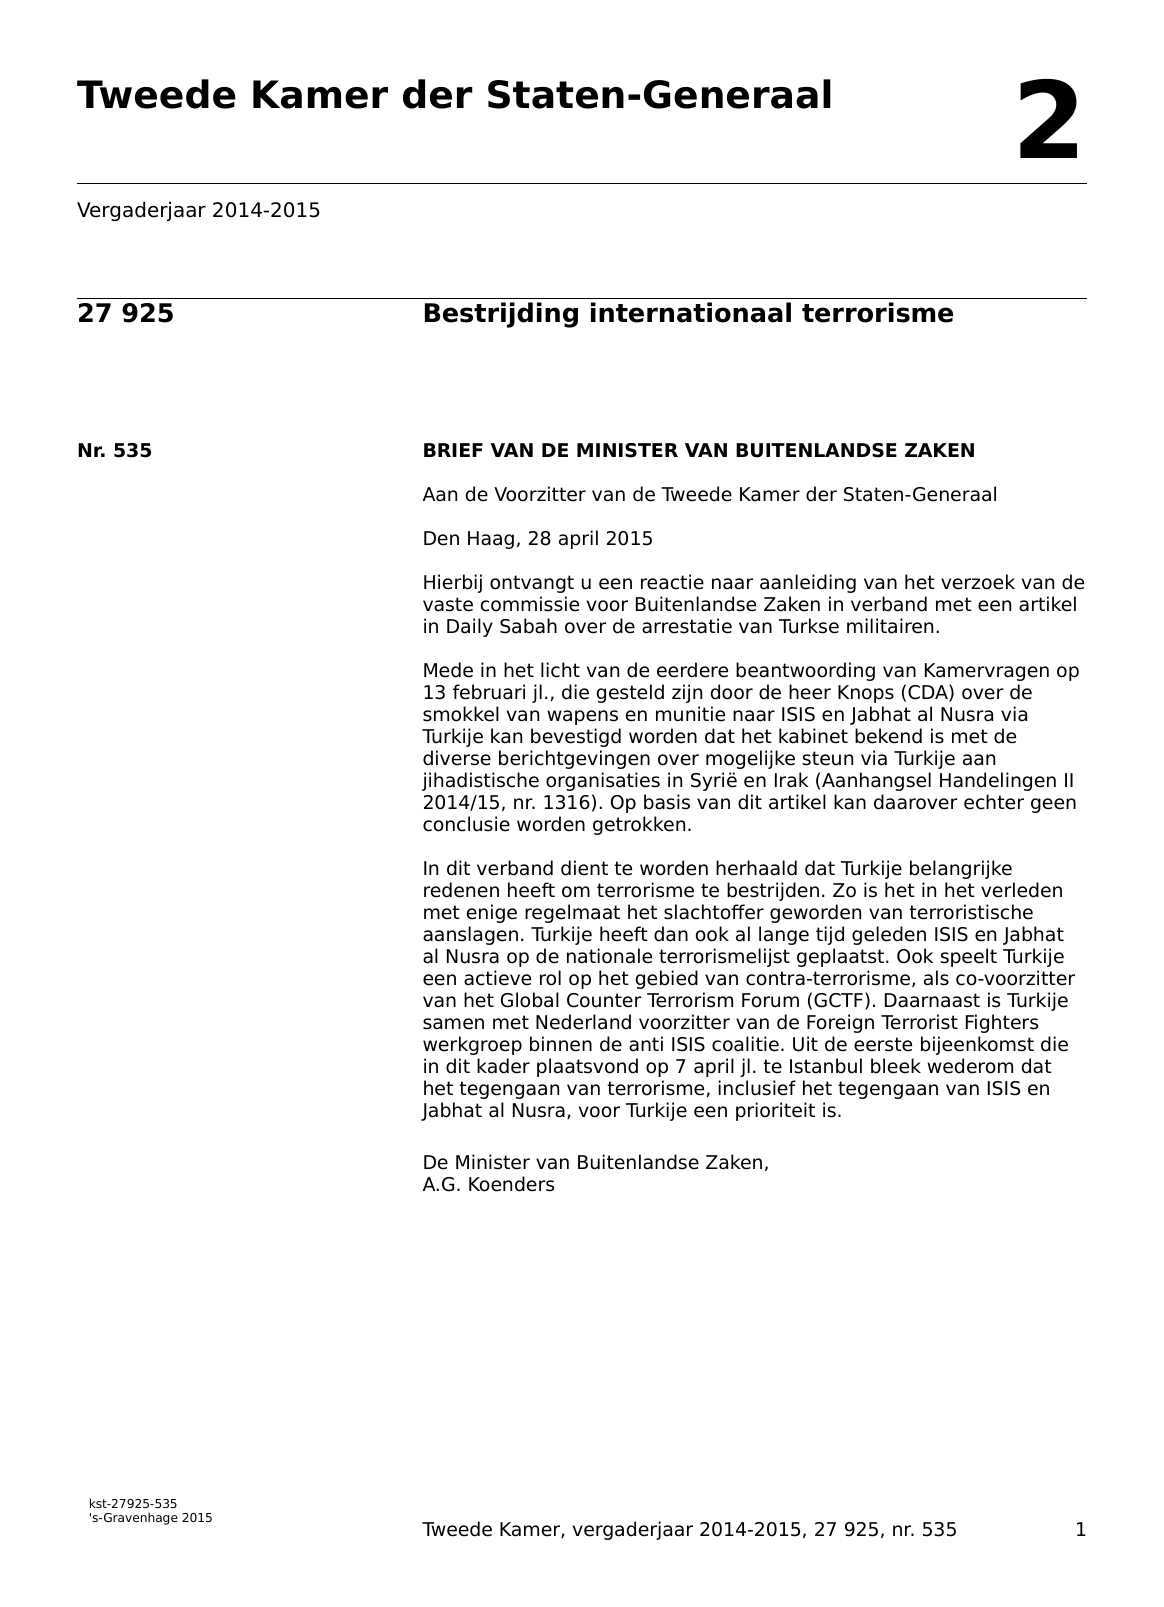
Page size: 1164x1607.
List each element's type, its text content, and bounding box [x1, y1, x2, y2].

text In dit verband dient te worden herhaald dat Turkije belangrijke redenen heeft om terrorisme te bestrijden. Zo is het in het verleden met enige regelmaat het slachtoffer geworden van terroristische aanslagen. Turkije heeft dan ook al lange tijd geleden ISIS en Jabhat al Nusra op de nationale terrorismelijst geplaatst. Ook speelt Turkije een actieve rol op het gebied van contra-terrorisme, als co-voorzitter van het Global Counter Terrorism Forum (GCTF). Daarnaast is Turkije samen met Nederland voorzitter van de Foreign Terrorist Fighters werkgroep binnen de anti ISIS coalitie. Uit de eerste bijeenkomst die in dit kader plaatsvond op 7 april jl. te Istanbul bleek wederom dat het tegengaan van terrorisme, inclusief het tegengaan van ISIS en Jabhat al Nusra, voor Turkije een prioriteit is. [422, 858, 1087, 1122]
text Aan de Voorzitter van de Tweede Kamer der Staten-Generaal [422, 484, 1087, 506]
subtitle 27 925 Bestrijding internationaal terrorisme [77, 299, 1087, 329]
text Mede in het licht van de eerdere beantwoording van Kamervragen op 13 februari jl., die gesteld zijn door de heer Knops (CDA) over de smokkel van wapens en munitie naar ISIS en Jabhat al Nusra via Turkije kan bevestigd worden dat het kabinet bekend is met de diverse berichtgevingen over mogelijke steun via Turkije aan jihadistische organisaties in Syrië en Irak (Aanhangsel Handelingen II 2014/15, nr. 1316). Op basis van dit artikel kan daarover echter geen conclusie worden getrokken. [422, 660, 1087, 836]
subtitle Nr. 535 BRIEF VAN DE MINISTER VAN BUITENLANDSE ZAKEN [77, 440, 1087, 462]
text 's-Gravenhage 2015 [88, 1511, 323, 1525]
text kst-27925-535 [88, 1497, 323, 1511]
text Hierbij ontvangt u een reactie naar aanleiding van het verzoek van de vaste commissie voor Buitenlandse Zaken in verband met een artikel in Daily Sabah over de arrestatie van Turkse militairen. [422, 572, 1087, 638]
table_cell Vergaderjaar 2014-2015 [77, 184, 1087, 298]
table_header Tweede Kamer der Staten-Generaal [77, 59, 886, 183]
text De Minister van Buitenlandse Zaken, A.G. Koenders [422, 1152, 1087, 1196]
text Den Haag, 28 april 2015 [422, 528, 1087, 550]
table_header 2 [886, 59, 1087, 183]
